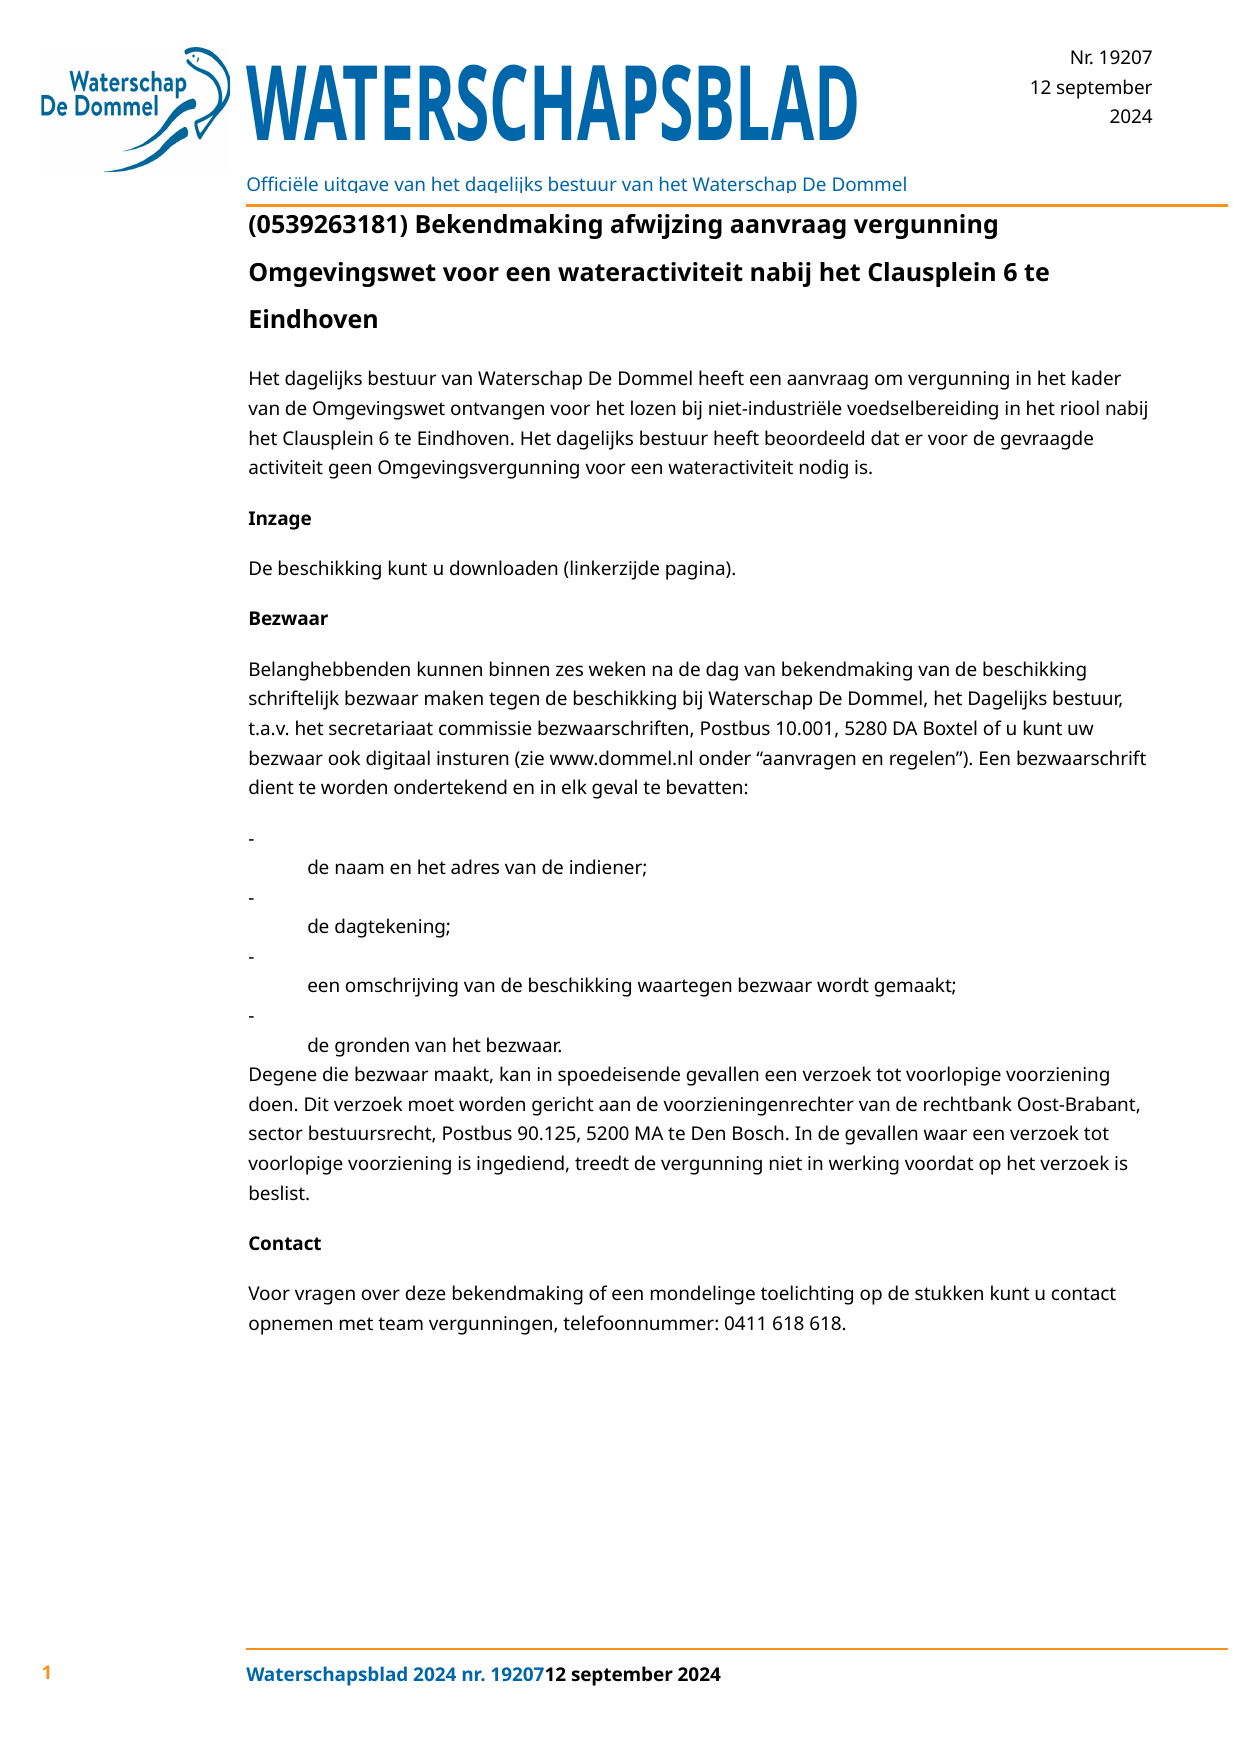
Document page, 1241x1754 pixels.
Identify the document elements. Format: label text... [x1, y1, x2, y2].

text Contact [248, 1230, 1152, 1256]
text Bezwaar [248, 606, 1152, 631]
picture [198, 118, 210, 131]
text Inzage [248, 505, 1152, 530]
picture [45, 99, 51, 111]
text (0539263181) Bekendmaking afwijzing aanvraag vergunning Omgevingswet voor een wateractiviteit nabij het Clausplein 6 te Eindhoven [248, 207, 1152, 336]
text Degene die bezwaar maakt, kan in spoedeisende gevallen een verzoek tot voorlopige voorziening doen. Dit verzoek moet worden gericht aan de voorzieningenrechter van de rechtbank Oost-Brabant, sector bestuursrecht, Postbus 90.125, 5200 MA te Den Bosch. In de gevallen waar een verzoek tot voorlopige voorziening is ingediend, treedt de vergunning niet in werking voordat op het verzoek is beslist. [248, 1061, 1152, 1205]
list de naam en het adres van de indiener; [248, 854, 1152, 880]
text Belanghebbenden kunnen binnen zes weken na de dag van bekendmaking van de beschikking schriftelijk bezwaar maken tegen de beschikking bij Waterschap De Dommel, het Dagelijks bestuur, t.a.v. het secretariaat commissie bezwaarschriften, Postbus 10.001, 5280 DA Boxtel of u kunt uw bezwaar ook digitaal insturen (zie www.dommel.nl onder “aanvragen en regelen”). Een bezwaarschrift dient te worden ondertekend en in elk geval te bevatten: [248, 656, 1152, 800]
list een omschrijving van de beschikking waartegen bezwaar wordt gemaakt; [248, 973, 1152, 998]
list de dagtekening; [248, 913, 1152, 939]
text De beschikking kunt u downloaden (linkerzijde pagina). [248, 555, 1152, 581]
picture [204, 47, 231, 76]
list de gronden van het bezwaar. [248, 1032, 1152, 1057]
text Het dagelijks bestuur van Waterschap De Dommel heeft een aanvraag om vergunning in het kader van de Omgevingswet ontvangen voor het lozen bij niet-industriële voedselbereiding in het riool nabij het Clausplein 6 te Eindhoven. Het dagelijks bestuur heeft beoordeeld dat er voor de gevraagde activiteit geen Omgevingsvergunning voor een wateractiviteit nodig is. [248, 366, 1152, 480]
text Voor vragen over deze bekendmaking of een mondelinge toelichting op de stukken kunt u contact opnemen met team vergunningen, telefoonnummer: 0411 618 618. [248, 1281, 1152, 1336]
picture [41, 47, 231, 172]
